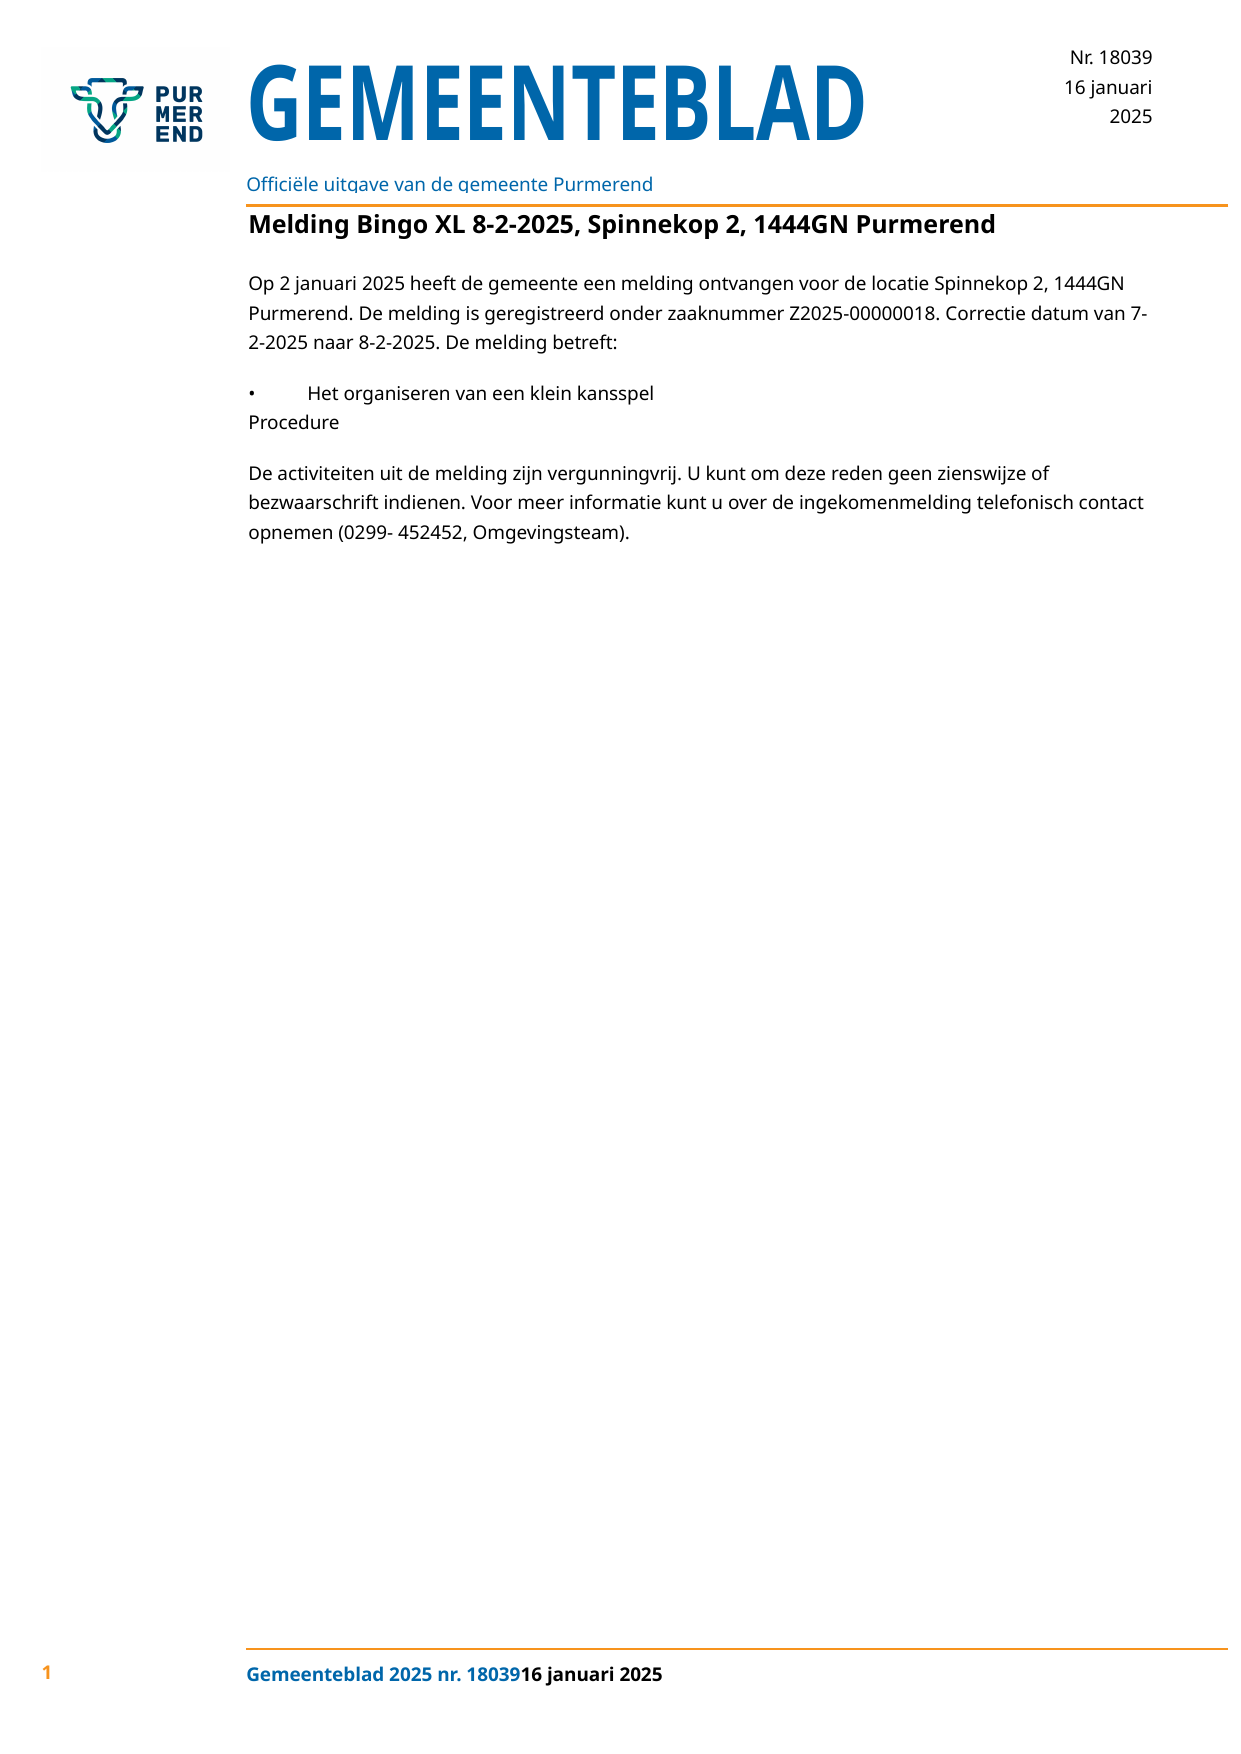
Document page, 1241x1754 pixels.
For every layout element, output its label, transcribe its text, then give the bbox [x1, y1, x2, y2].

text Procedure [248, 409, 1152, 435]
picture [41, 47, 231, 172]
list Het organiseren van een klein kansspel [248, 380, 1152, 406]
text Op 2 januari 2025 heeft de gemeente een melding ontvangen voor de locatie Spinnekop 2, 1444GN Purmerend. De melding is geregistreerd onder zaaknummer Z2025-00000018. Correctie datum van 7-2-2025 naar 8-2-2025. De melding betreft: [248, 270, 1152, 355]
text Melding Bingo XL 8-2-2025, Spinnekop 2, 1444GN Purmerend [248, 207, 1152, 241]
text De activiteiten uit de melding zijn vergunningvrij. U kunt om deze reden geen zienswijze of bezwaarschrift indienen. Voor meer informatie kunt u over de ingekomenmelding telefonisch contact opnemen (0299- 452452, Omgevingsteam). [248, 460, 1152, 545]
